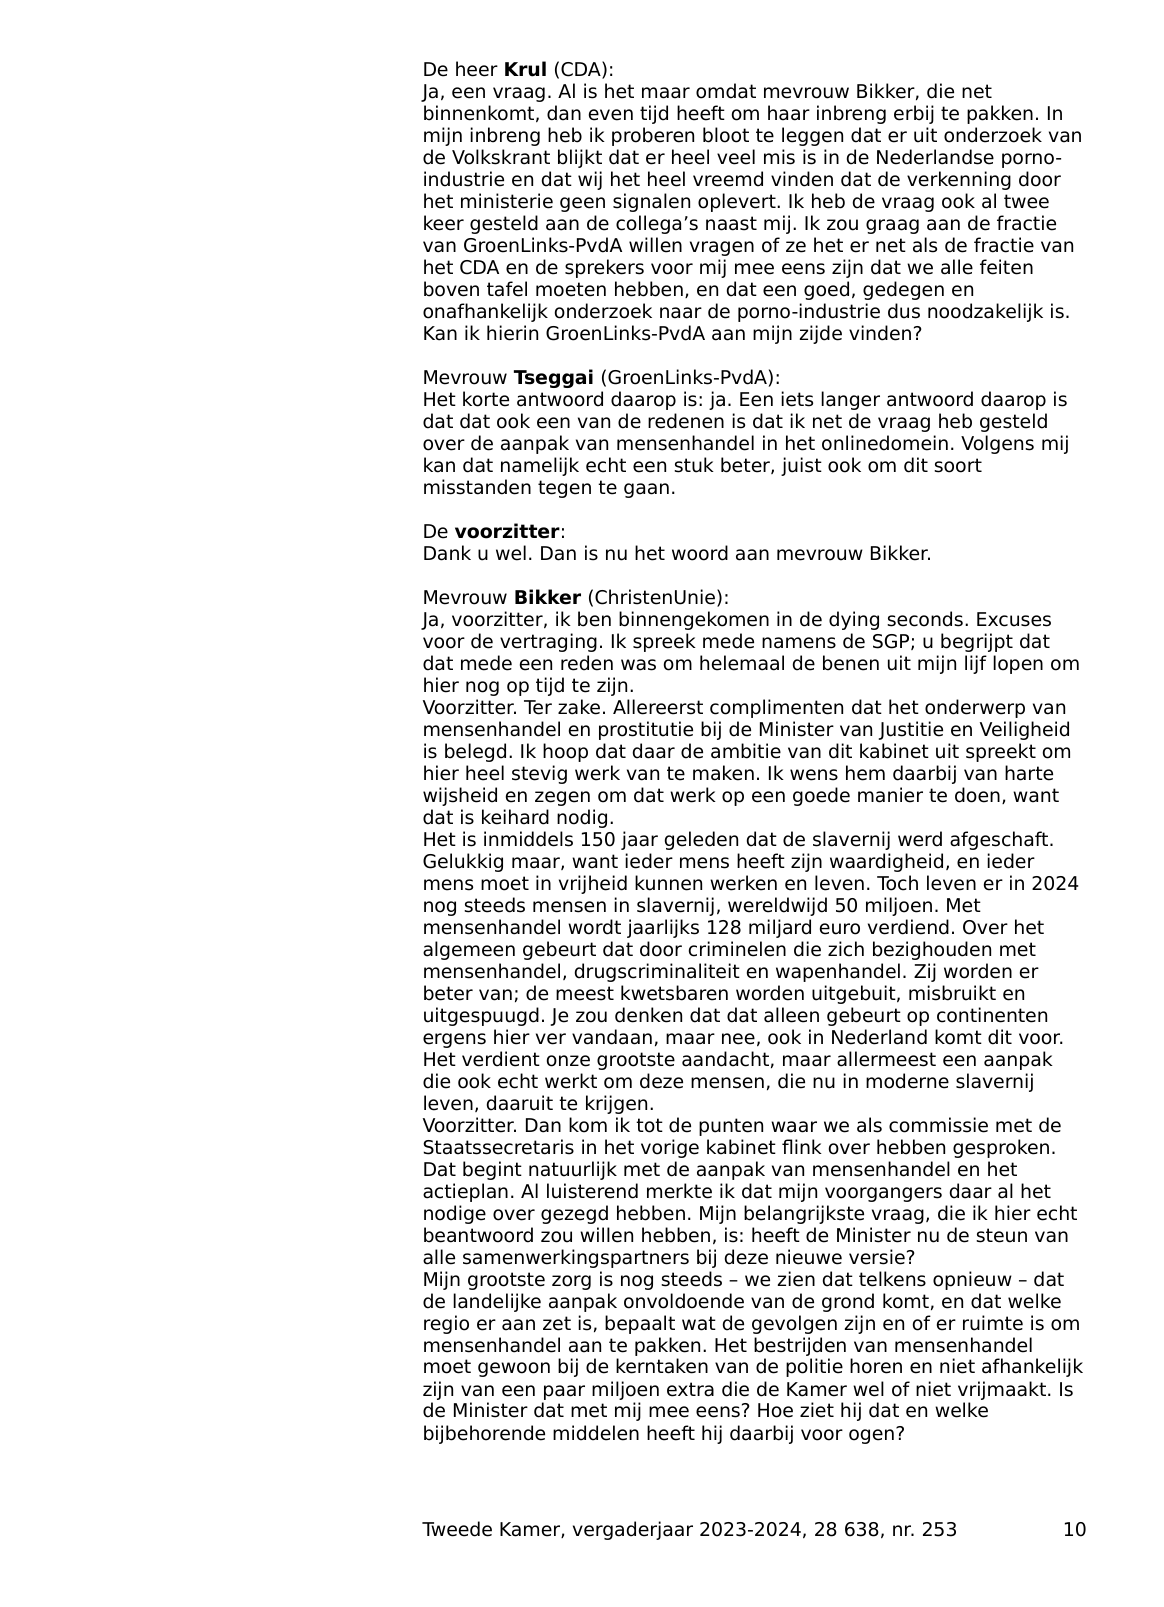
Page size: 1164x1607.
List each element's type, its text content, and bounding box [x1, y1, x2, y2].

text De voorzitter: [422, 521, 1087, 543]
text De heer Krul (CDA): [422, 59, 1087, 81]
text Het korte antwoord daarop is: ja. Een iets langer antwoord daarop is dat dat ook een van de redenen is dat ik net de vraag heb gesteld over de aanpak van mensenhandel in het onlinedomein. Volgens mij kan dat namelijk echt een stuk beter, juist ook om dit soort misstanden tegen te gaan. [422, 389, 1087, 499]
text Mevrouw Bikker (ChristenUnie): [422, 587, 1087, 609]
text Voorzitter. Ter zake. Allereerst complimenten dat het onderwerp van mensenhandel en prostitutie bij de Minister van Justitie en Veiligheid is belegd. Ik hoop dat daar de ambitie van dit kabinet uit spreekt om hier heel stevig werk van te maken. Ik wens hem daarbij van harte wijsheid en zegen om dat werk op een goede manier te doen, want dat is keihard nodig. [422, 697, 1087, 829]
text Ja, een vraag. Al is het maar omdat mevrouw Bikker, die net binnenkomt, dan even tijd heeft om haar inbreng erbij te pakken. In mijn inbreng heb ik proberen bloot te leggen dat er uit onderzoek van de Volkskrant blijkt dat er heel veel mis is in de Nederlandse porno-industrie en dat wij het heel vreemd vinden dat de verkenning door het ministerie geen signalen oplevert. Ik heb de vraag ook al twee keer gesteld aan de collega’s naast mij. Ik zou graag aan de fractie van GroenLinks-PvdA willen vragen of ze het er net als de fractie van het CDA en de sprekers voor mij mee eens zijn dat we alle feiten boven tafel moeten hebben, en dat een goed, gedegen en onafhankelijk onderzoek naar de porno-industrie dus noodzakelijk is. Kan ik hierin GroenLinks-PvdA aan mijn zijde vinden? [422, 81, 1087, 345]
text Ja, voorzitter, ik ben binnengekomen in de dying seconds. Excuses voor de vertraging. Ik spreek mede namens de SGP; u begrijpt dat dat mede een reden was om helemaal de benen uit mijn lijf lopen om hier nog op tijd te zijn. [422, 609, 1087, 697]
text Mevrouw Tseggai (GroenLinks-PvdA): [422, 367, 1087, 389]
text Dank u wel. Dan is nu het woord aan mevrouw Bikker. [422, 543, 1087, 565]
text Mijn grootste zorg is nog steeds – we zien dat telkens opnieuw – dat de landelijke aanpak onvoldoende van de grond komt, en dat welke regio er aan zet is, bepaalt wat de gevolgen zijn en of er ruimte is om mensenhandel aan te pakken. Het bestrijden van mensenhandel moet gewoon bij de kerntaken van de politie horen en niet afhankelijk zijn van een paar miljoen extra die de Kamer wel of niet vrijmaakt. Is de Minister dat met mij mee eens? Hoe ziet hij dat en welke bijbehorende middelen heeft hij daarbij voor ogen? [422, 1268, 1087, 1444]
text Het is inmiddels 150 jaar geleden dat de slavernij werd afgeschaft. Gelukkig maar, want ieder mens heeft zijn waardigheid, en ieder mens moet in vrijheid kunnen werken en leven. Toch leven er in 2024 nog steeds mensen in slavernij, wereldwijd 50 miljoen. Met mensenhandel wordt jaarlijks 128 miljard euro verdiend. Over het algemeen gebeurt dat door criminelen die zich bezighouden met mensenhandel, drugscriminaliteit en wapenhandel. Zij worden er beter van; de meest kwetsbaren worden uitgebuit, misbruikt en uitgespuugd. Je zou denken dat dat alleen gebeurt op continenten ergens hier ver vandaan, maar nee, ook in Nederland komt dit voor. Het verdient onze grootste aandacht, maar allermeest een aanpak die ook echt werkt om deze mensen, die nu in moderne slavernij leven, daaruit te krijgen. [422, 829, 1087, 1115]
text Voorzitter. Dan kom ik tot de punten waar we als commissie met de Staatssecretaris in het vorige kabinet flink over hebben gesproken. Dat begint natuurlijk met de aanpak van mensenhandel en het actieplan. Al luisterend merkte ik dat mijn voorgangers daar al het nodige over gezegd hebben. Mijn belangrijkste vraag, die ik hier echt beantwoord zou willen hebben, is: heeft de Minister nu de steun van alle samenwerkingspartners bij deze nieuwe versie? [422, 1115, 1087, 1268]
